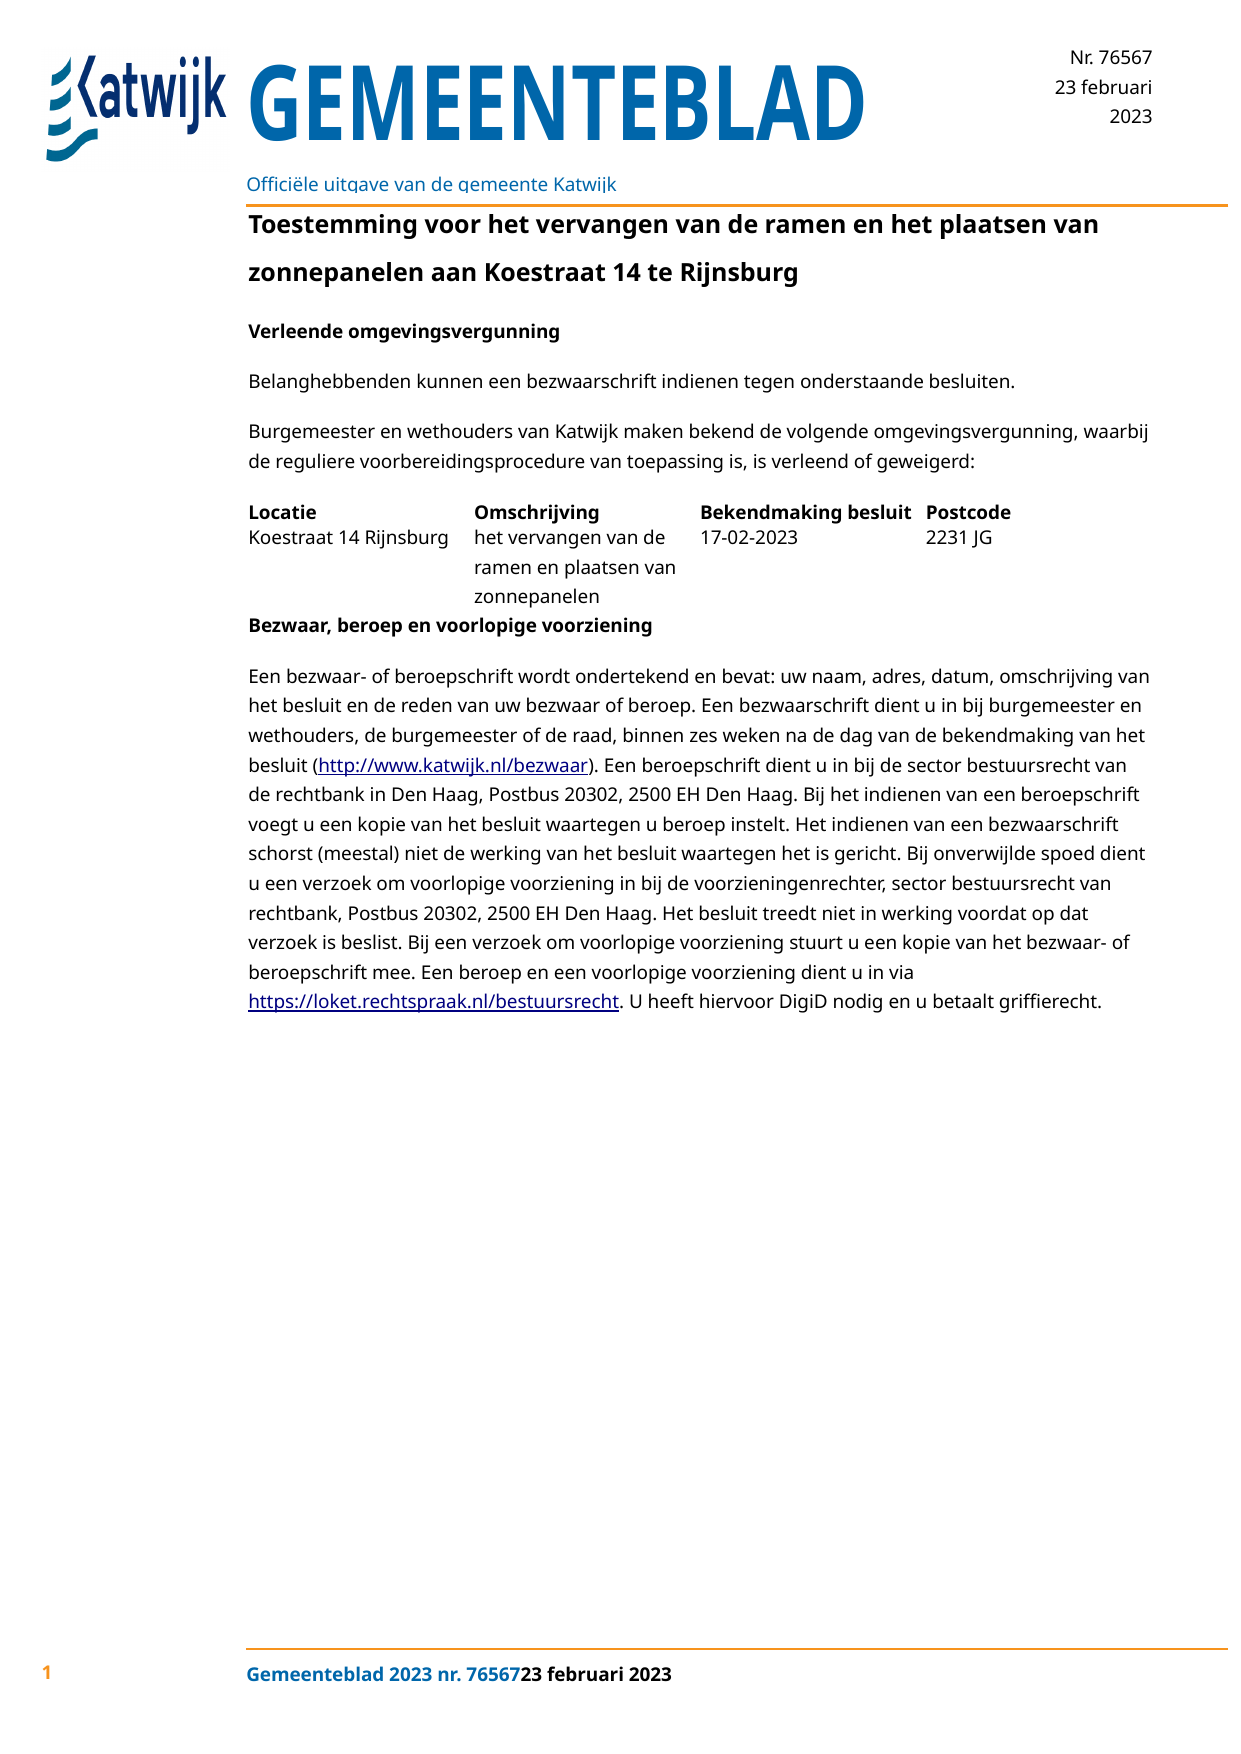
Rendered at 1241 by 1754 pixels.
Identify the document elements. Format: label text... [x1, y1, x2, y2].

table_header Omschrijving [474, 499, 700, 524]
table_header Locatie [248, 499, 474, 524]
text Belanghebbenden kunnen een bezwaarschrift indienen tegen onderstaande besluiten. [248, 368, 1152, 394]
text Toestemming voor het vervangen van de ramen en het plaatsen van zonnepanelen aan Koestraat 14 te Rijnsburg [248, 207, 1152, 288]
text Een bezwaar- of beroepschrift wordt ondertekend en bevat: uw naam, adres, datum, omschrijving van het besluit en de reden van uw bezwaar of beroep. Een bezwaarschrift dient u in bij burgemeester en wethouders, de burgemeester of de raad, binnen zes weken na de dag van de bekendmaking van het besluit (http://www.katwijk.nl/bezwaar). Een beroepschrift dient u in bij de sector bestuursrecht van de rechtbank in Den Haag, Postbus 20302, 2500 EH Den Haag. Bij het indienen van een beroepschrift voegt u een kopie van het besluit waartegen u beroep instelt. Het indienen van een bezwaarschrift schorst (meestal) niet de werking van het besluit waartegen het is gericht. Bij onverwijlde spoed dient u een verzoek om voorlopige voorziening in bij de voorzieningenrechter, sector bestuursrecht van rechtbank, Postbus 20302, 2500 EH Den Haag. Het besluit treedt niet in werking voordat op dat verzoek is beslist. Bij een verzoek om voorlopige voorziening stuurt u een kopie van het bezwaar- of beroepschrift mee. Een beroep en een voorlopige voorziening dient u in via https://loket.rechtspraak.nl/bestuursrecht. U heeft hiervoor DigiD nodig en u betaalt griffierecht. [248, 663, 1152, 1014]
table_cell 2231 JG [926, 525, 1152, 609]
text Verleende omgevingsvergunning [248, 318, 1152, 344]
table_cell het vervangen van de ramen en plaatsen van zonnepanelen [474, 525, 700, 609]
table_header Postcode [926, 499, 1152, 524]
picture [41, 47, 231, 172]
table_cell Koestraat 14 Rijnsburg [248, 525, 474, 609]
table_header Bekendmaking besluit [700, 499, 926, 524]
text Burgemeester en wethouders van Katwijk maken bekend de volgende omgevingsvergunning, waarbij de reguliere voorbereidingsprocedure van toepassing is, is verleend of geweigerd: [248, 419, 1152, 474]
text Bezwaar, beroep en voorlopige voorziening [248, 613, 1152, 638]
table_cell 17-02-2023 [700, 525, 926, 609]
